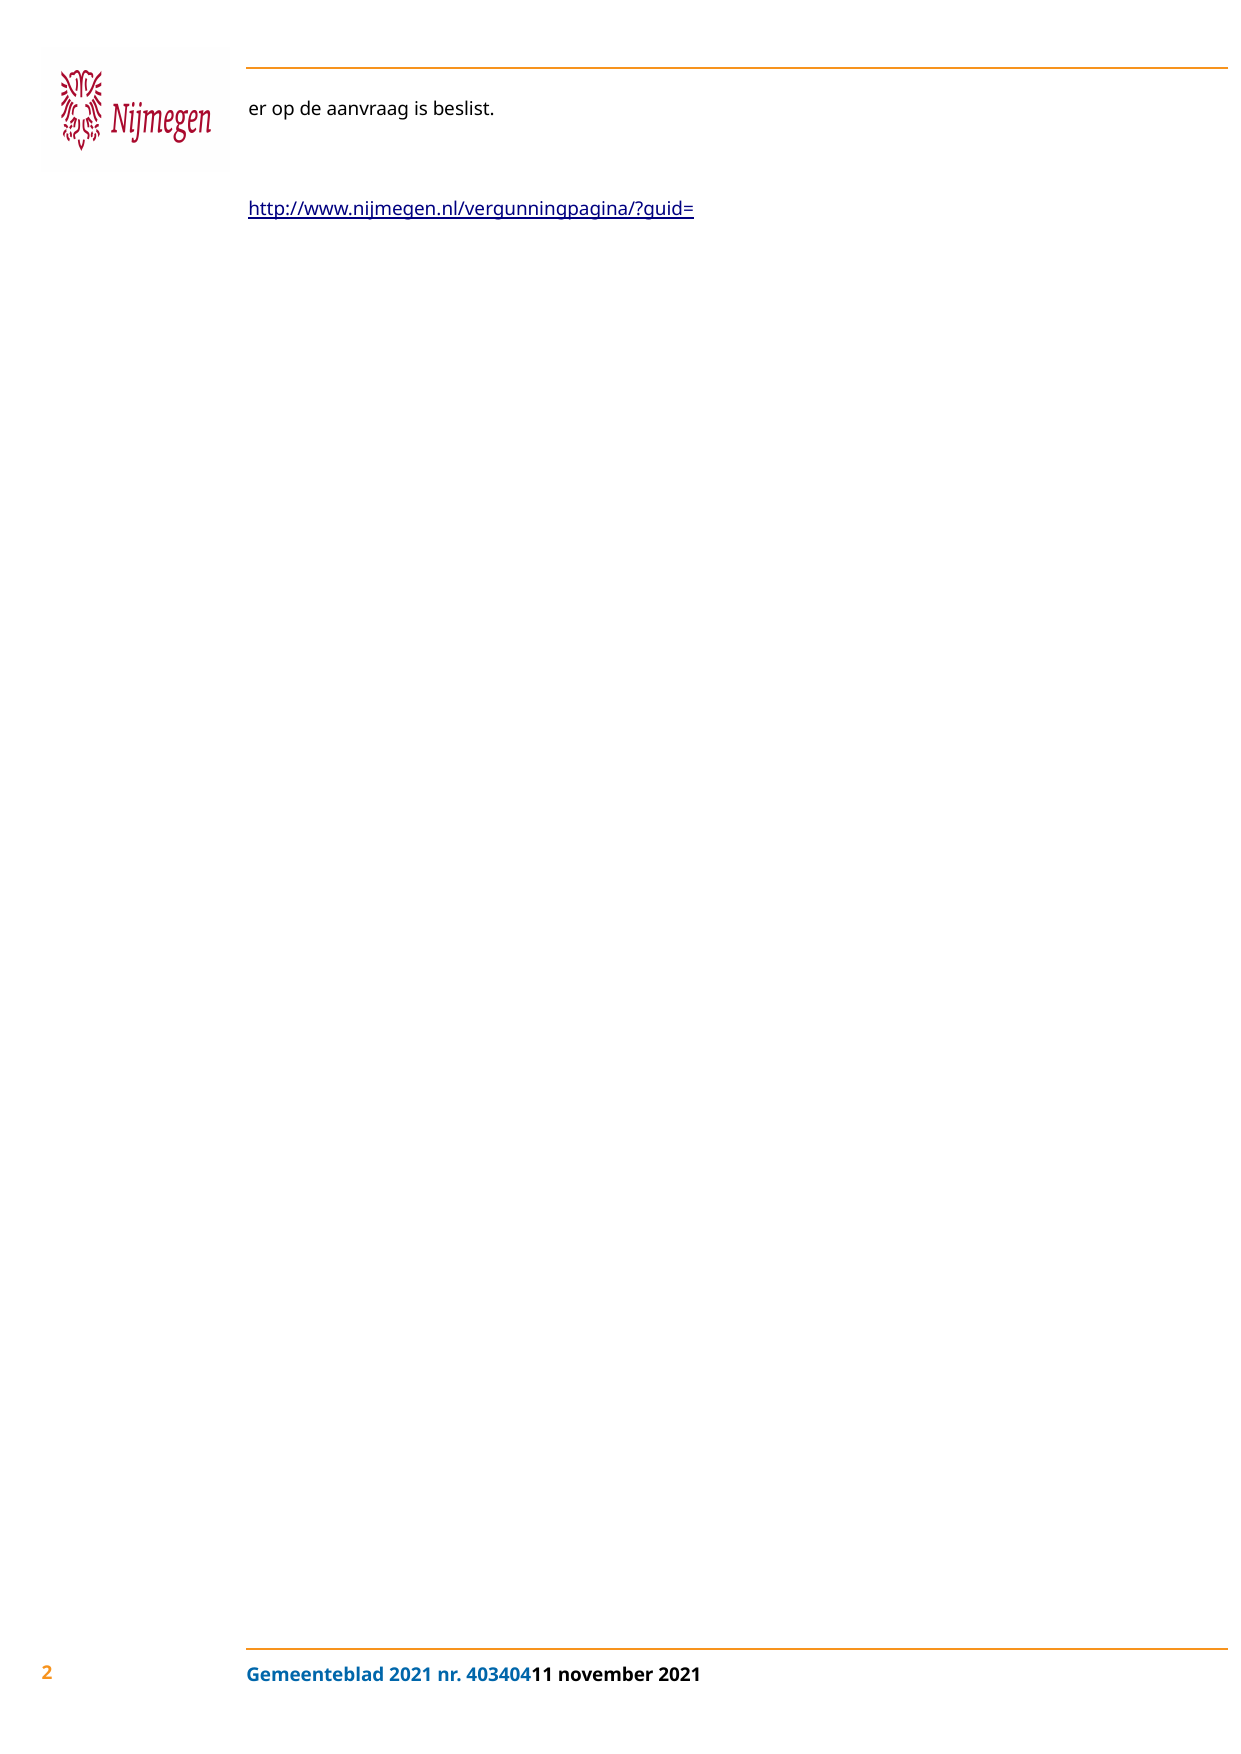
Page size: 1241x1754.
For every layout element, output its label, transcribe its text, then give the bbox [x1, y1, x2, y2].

picture [41, 47, 231, 172]
text http://www.nijmegen.nl/vergunningpagina/?guid= [248, 196, 1152, 221]
text er op de aanvraag is beslist. [248, 95, 1152, 121]
